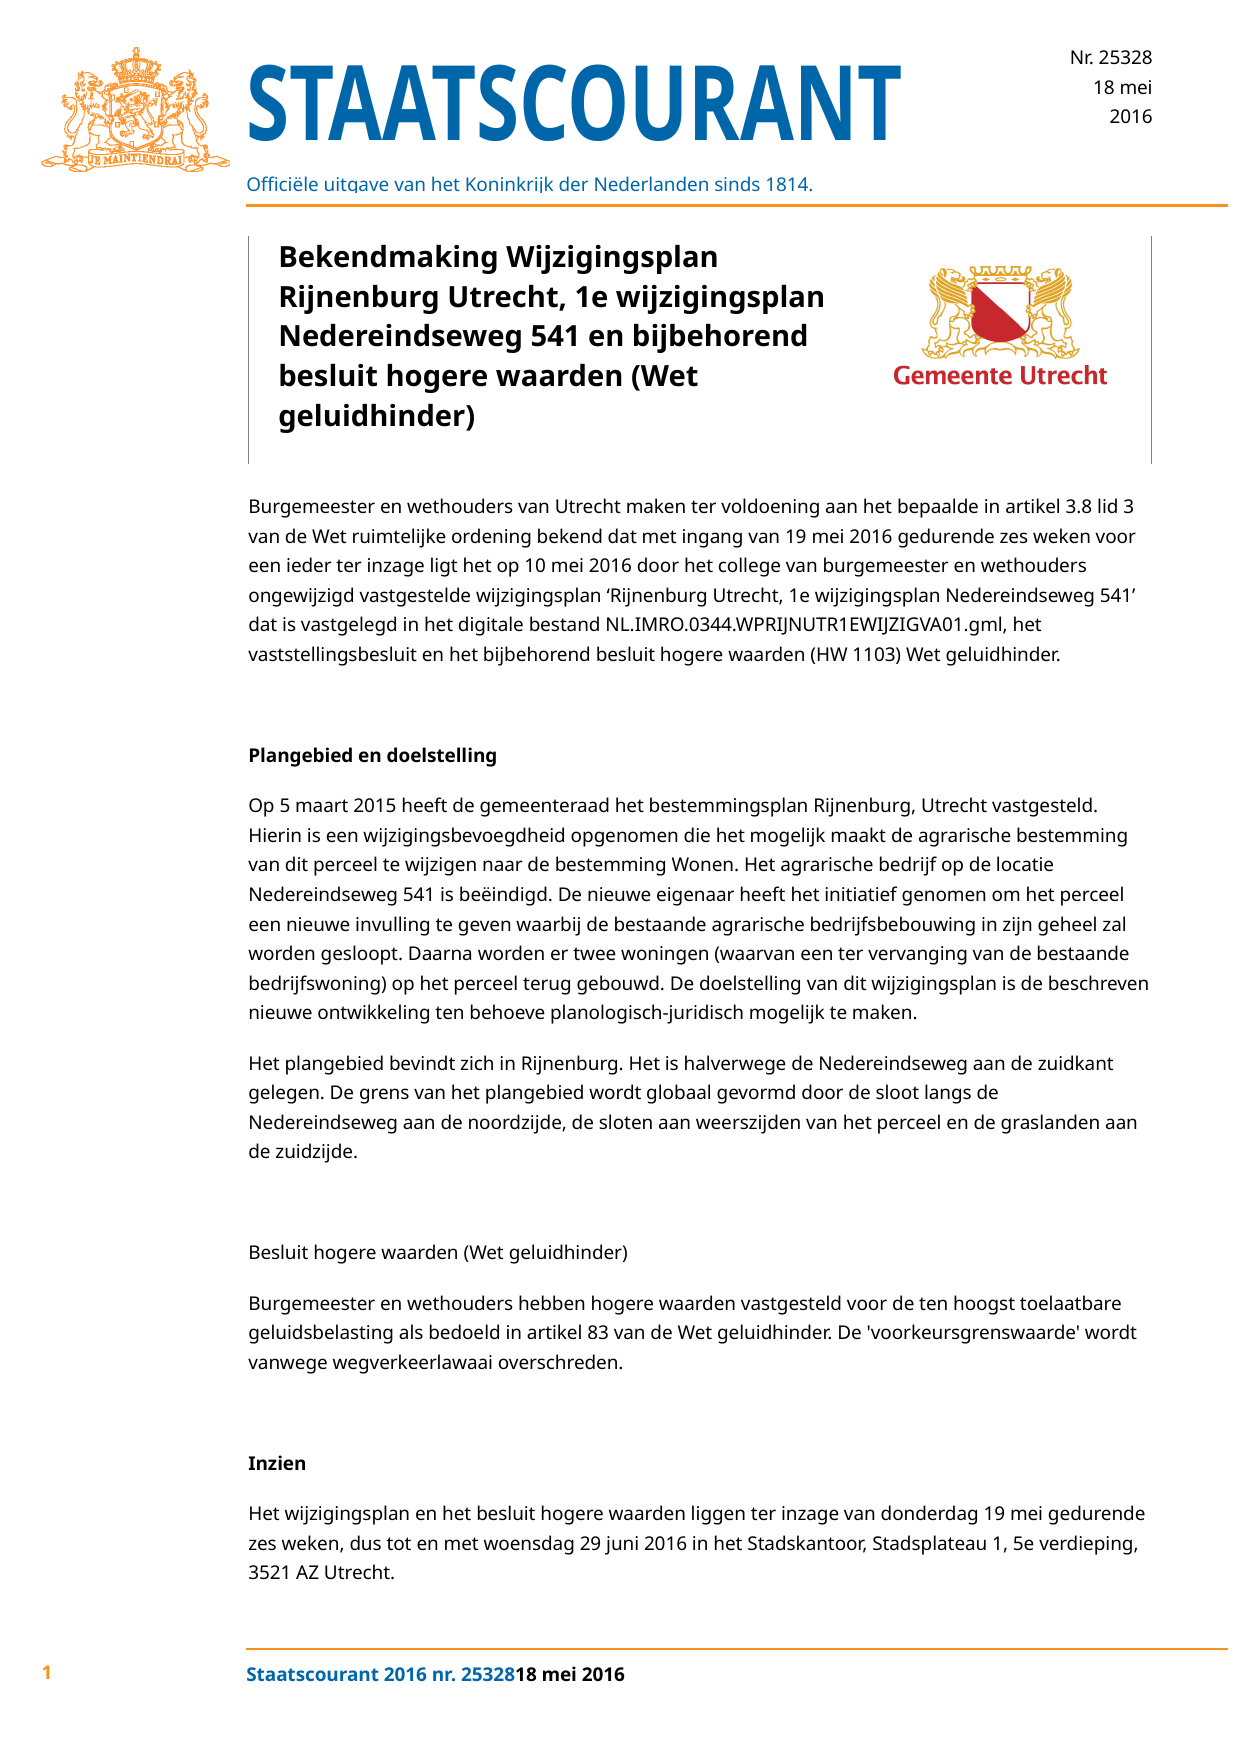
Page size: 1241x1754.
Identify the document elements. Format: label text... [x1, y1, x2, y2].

text Plangebied en doelstelling [248, 742, 1152, 768]
picture [41, 47, 231, 172]
text Het plangebied bevindt zich in Rijnenburg. Het is halverwege de Nedereindseweg aan de zuidkant gelegen. De grens van het plangebied wordt globaal gevormd door de sloot langs de Nedereindseweg aan de noordzijde, de sloten aan weerszijden van het perceel en de graslanden aan de zuidzijde. [248, 1050, 1152, 1164]
text Burgemeester en wethouders van Utrecht maken ter voldoening aan het bepaalde in artikel 3.8 lid 3 van de Wet ruimtelijke ordening bekend dat met ingang van 19 mei 2016 gedurende zes weken voor een ieder ter inzage ligt het op 10 mei 2016 door het college van burgemeester en wethouders ongewijzigd vastgestelde wijzigingsplan ‘Rijnenburg Utrecht, 1e wijzigingsplan Nedereindseweg 541’ dat is vastgelegd in het digitale bestand NL.IMRO.0344.WPRIJNUTR1EWIJZIGVA01.gml, het vaststellingsbesluit en het bijbehorend besluit hogere waarden (HW 1103) Wet geluidhinder. [248, 493, 1152, 667]
table_header [1119, 236, 1151, 413]
table_header [850, 414, 1151, 464]
text Het wijzigingsplan en het besluit hogere waarden liggen ter inzage van donderdag 19 mei gedurende zes weken, dus tot en met woensdag 29 juni 2016 in het Stadskantoor, Stadsplateau 1, 5e verdieping, 3521 AZ Utrecht. [248, 1500, 1152, 1585]
text Inzien [248, 1450, 1152, 1476]
table_header Bekendmaking Wijzigingsplan Rijnenburg Utrecht, 1e wijzigingsplan Nedereindseweg 541 en bijbehorend besluit hogere waarden (Wet geluidhinder) [249, 236, 850, 464]
picture [882, 236, 1119, 414]
text Burgemeester en wethouders hebben hogere waarden vastgesteld voor de ten hoogst toelaatbare geluidsbelasting als bedoeld in artikel 83 van de Wet geluidhinder. De 'voorkeursgrenswaarde' wordt vanwege wegverkeerlawaai overschreden. [248, 1290, 1152, 1375]
text Op 5 maart 2015 heeft de gemeenteraad het bestemmingsplan Rijnenburg, Utrecht vastgesteld. Hierin is een wijzigingsbevoegdheid opgenomen die het mogelijk maakt de agrarische bestemming van dit perceel te wijzigen naar de bestemming Wonen. Het agrarische bedrijf op de locatie Nedereindseweg 541 is beëindigd. De nieuwe eigenaar heeft het initiatief genomen om het perceel een nieuwe invulling te geven waarbij de bestaande agrarische bedrijfsbebouwing in zijn geheel zal worden gesloopt. Daarna worden er twee woningen (waarvan een ter vervanging van de bestaande bedrijfswoning) op het perceel terug gebouwd. De doelstelling van dit wijzigingsplan is de beschreven nieuwe ontwikkeling ten behoeve planologisch-juridisch mogelijk te maken. [248, 792, 1152, 1025]
text Besluit hogere waarden (Wet geluidhinder) [248, 1239, 1152, 1265]
table_header [850, 236, 882, 413]
